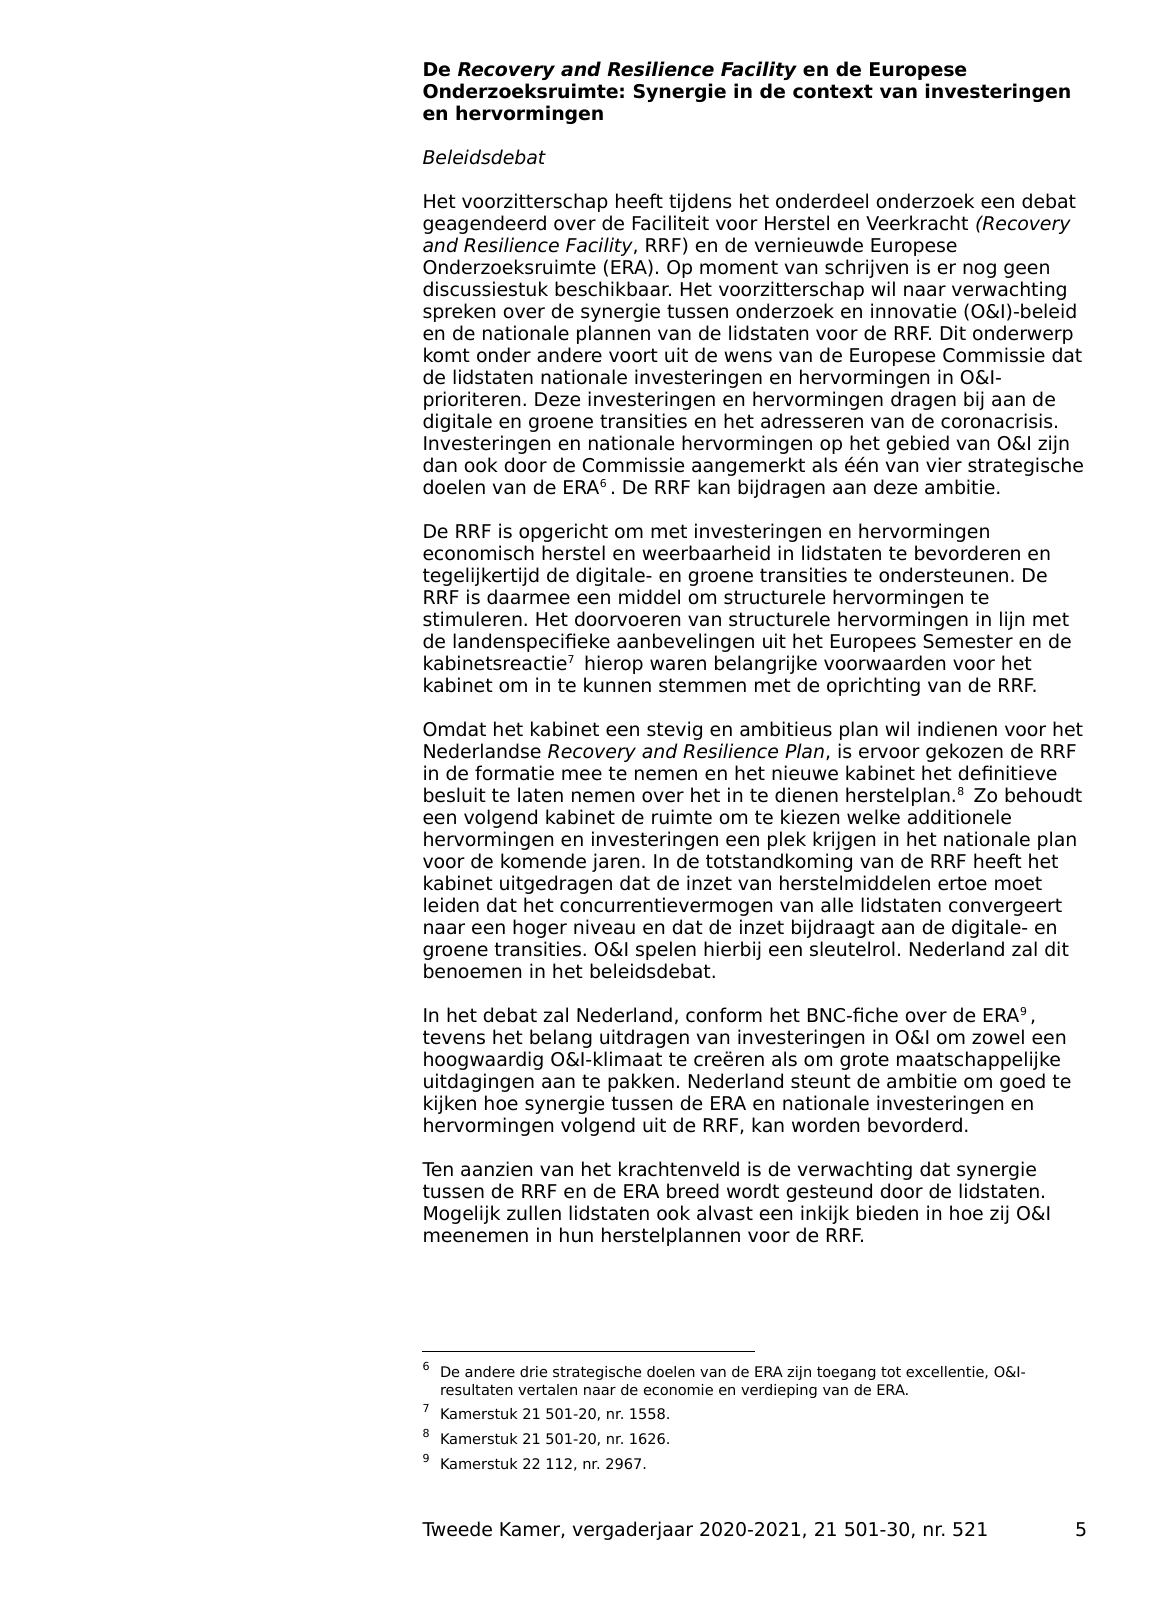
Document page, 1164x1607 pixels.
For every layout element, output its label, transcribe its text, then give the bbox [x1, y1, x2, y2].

text In het debat zal Nederland, conform het BNC-fiche over de ERA, tevens het belang uitdragen van investeringen in O&I om zowel een hoogwaardig O&I-klimaat te creëren als om grote maatschappelijke uitdagingen aan te pakken. Nederland steunt de ambitie om goed te kijken hoe synergie tussen de ERA en nationale investeringen en hervormingen volgend uit de RRF, kan worden bevorderd. [422, 1005, 1087, 1137]
text Kamerstuk 21 501-20, nr. 1626. [422, 1427, 1087, 1449]
text Kamerstuk 21 501-20, nr. 1558. [422, 1402, 1087, 1424]
text De RRF is opgericht om met investeringen en hervormingen economisch herstel en weerbaarheid in lidstaten te bevorderen en tegelijkertijd de digitale- en groene transities te ondersteunen. De RRF is daarmee een middel om structurele hervormingen te stimuleren. Het doorvoeren van structurele hervormingen in lijn met de landenspecifieke aanbevelingen uit het Europees Semester en de kabinetsreactie hierop waren belangrijke voorwaarden voor het kabinet om in te kunnen stemmen met de oprichting van de RRF. [422, 521, 1087, 697]
text De andere drie strategische doelen van de ERA zijn toegang tot excellentie, O&I-resultaten vertalen naar de economie en verdieping van de ERA. [422, 1360, 1087, 1399]
text Omdat het kabinet een stevig en ambitieus plan wil indienen voor het Nederlandse Recovery and Resilience Plan, is ervoor gekozen de RRF in de formatie mee te nemen en het nieuwe kabinet het definitieve besluit te laten nemen over het in te dienen herstelplan. Zo behoudt een volgend kabinet de ruimte om te kiezen welke additionele hervormingen en investeringen een plek krijgen in het nationale plan voor de komende jaren. In de totstandkoming van de RRF heeft het kabinet uitgedragen dat de inzet van herstelmiddelen ertoe moet leiden dat het concurrentievermogen van alle lidstaten convergeert naar een hoger niveau en dat de inzet bijdraagt aan de digitale- en groene transities. O&I spelen hierbij een sleutelrol. Nederland zal dit benoemen in het beleidsdebat. [422, 719, 1087, 983]
text Het voorzitterschap heeft tijdens het onderdeel onderzoek een debat geagendeerd over de Faciliteit voor Herstel en Veerkracht (Recovery and Resilience Facility, RRF) en de vernieuwde Europese Onderzoeksruimte (ERA). Op moment van schrijven is er nog geen discussiestuk beschikbaar. Het voorzitterschap wil naar verwachting spreken over de synergie tussen onderzoek en innovatie (O&I)-beleid en de nationale plannen van de lidstaten voor de RRF. Dit onderwerp komt onder andere voort uit de wens van de Europese Commissie dat de lidstaten nationale investeringen en hervormingen in O&I-prioriteren. Deze investeringen en hervormingen dragen bij aan de digitale en groene transities en het adresseren van de coronacrisis. Investeringen en nationale hervormingen op het gebied van O&I zijn dan ook door de Commissie aangemerkt als één van vier strategische doelen van de ERA. De RRF kan bijdragen aan deze ambitie. [422, 191, 1087, 499]
text Kamerstuk 22 112, nr. 2967. [422, 1452, 1087, 1474]
subtitle De Recovery and Resilience Facility en de Europese Onderzoeksruimte: Synergie in de context van investeringen en hervormingen [422, 59, 1087, 125]
subtitle Beleidsdebat [422, 147, 1087, 169]
text Ten aanzien van het krachtenveld is de verwachting dat synergie tussen de RRF en de ERA breed wordt gesteund door de lidstaten. Mogelijk zullen lidstaten ook alvast een inkijk bieden in hoe zij O&I meenemen in hun herstelplannen voor de RRF. [422, 1159, 1087, 1247]
